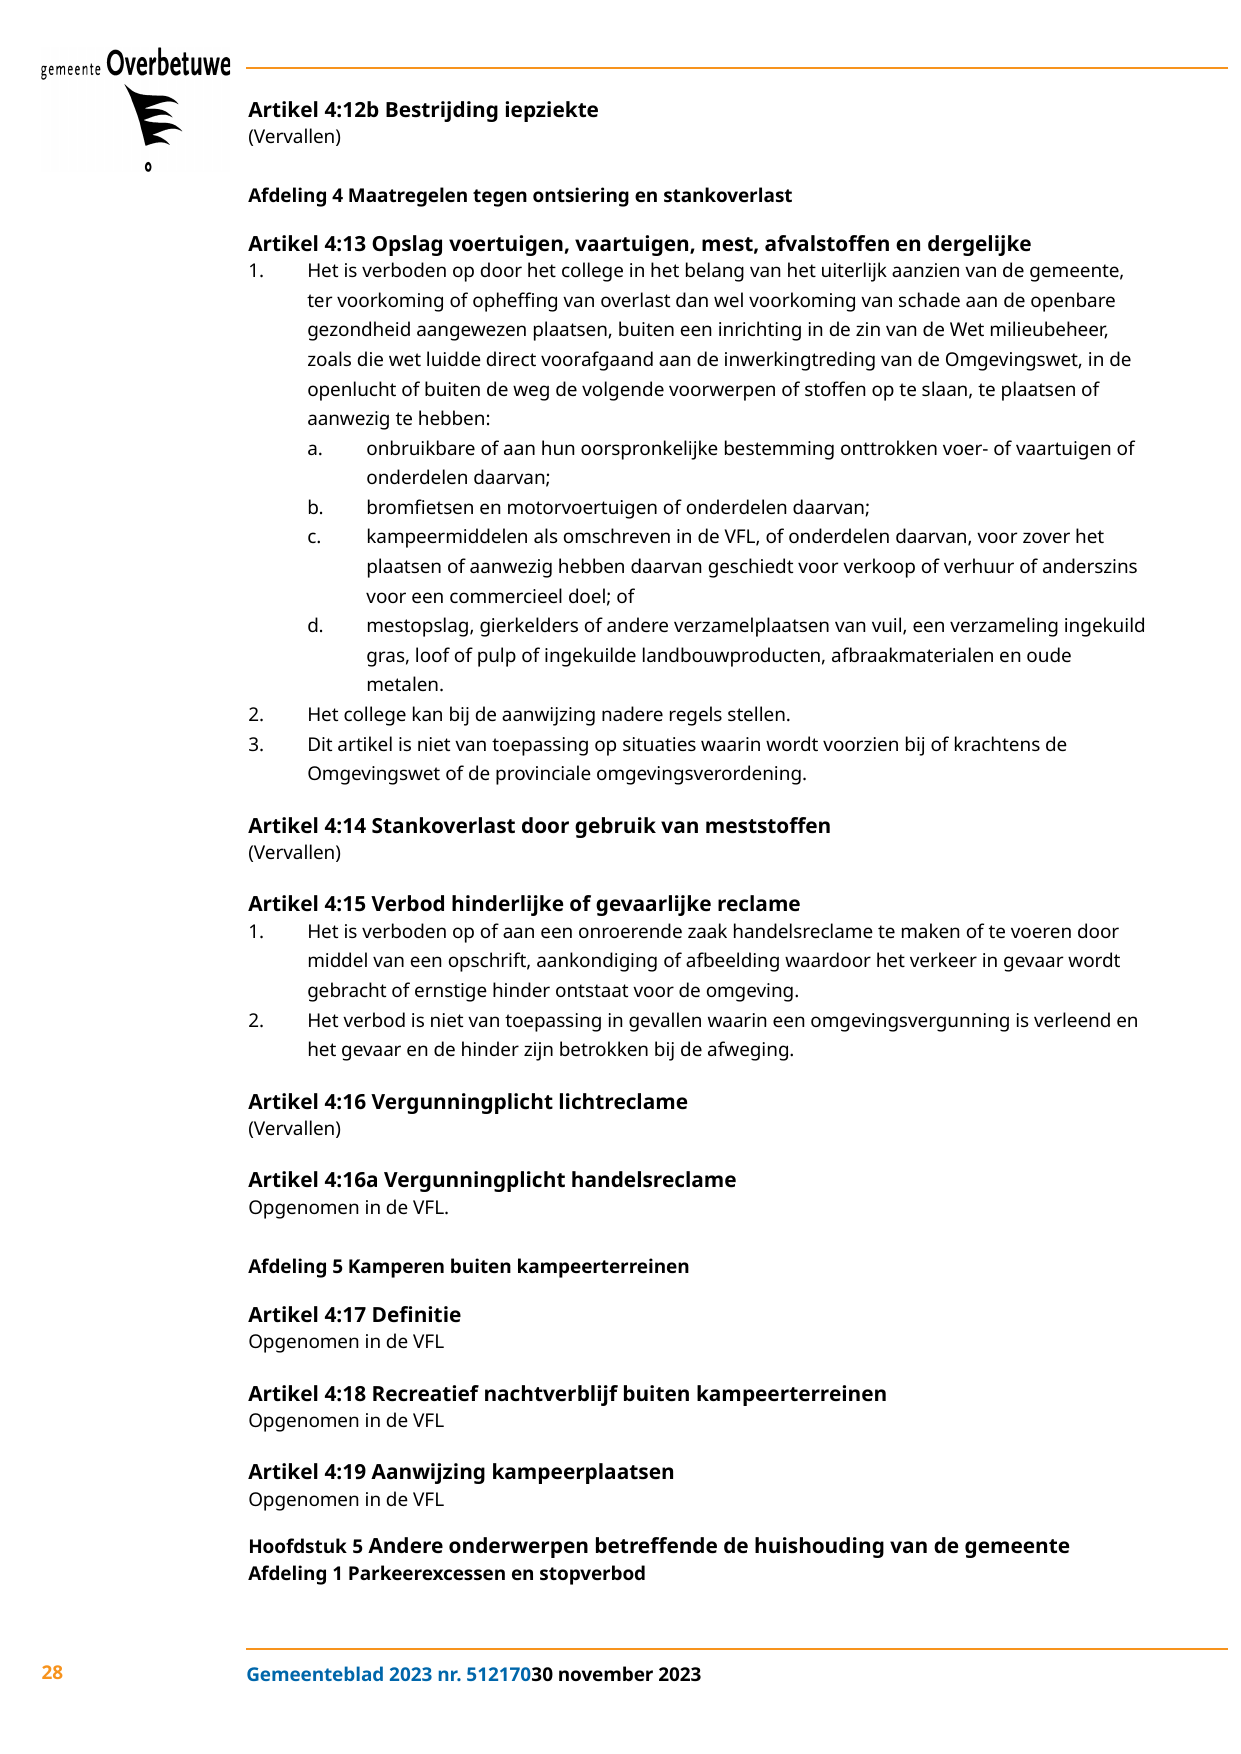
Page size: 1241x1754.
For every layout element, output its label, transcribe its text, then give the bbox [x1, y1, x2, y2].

text Artikel 4:15 Verbod hinderlijke of gevaarlijke reclame [248, 889, 1152, 918]
text Artikel 4:13 Opslag voertuigen, vaartuigen, mest, afvalstoffen en dergelijke [248, 229, 1152, 257]
text Opgenomen in de VFL [248, 1328, 1152, 1354]
list Dit artikel is niet van toepassing op situaties waarin wordt voorzien bij of krachtens de Omgevingswet of de provinciale omgevingsverordening. [248, 731, 1152, 786]
text Artikel 4:16 Vergunningplicht lichtreclame [248, 1087, 1152, 1115]
list Het college kan bij de aanwijzing nadere regels stellen. [248, 701, 1152, 727]
text Opgenomen in de VFL [248, 1407, 1152, 1433]
list kampeermiddelen als omschreven in de VFL, of onderdelen daarvan, voor zover het plaatsen of aanwezig hebben daarvan geschiedt voor verkoop of verhuur of anderszins voor een commercieel doel; of [307, 524, 1152, 608]
text Opgenomen in de VFL [248, 1486, 1152, 1512]
text Artikel 4:17 Definitie [248, 1300, 1152, 1328]
text Opgenomen in de VFL. [248, 1194, 1152, 1220]
text (Vervallen) [248, 123, 1152, 149]
text Afdeling 5 Kamperen buiten kampeerterreinen [248, 1253, 1152, 1279]
text Artikel 4:18 Recreatief nachtverblijf buiten kampeerterreinen [248, 1379, 1152, 1407]
list Het verbod is niet van toepassing in gevallen waarin een omgevingsvergunning is verleend en het gevaar en de hinder zijn betrokken bij de afweging. [248, 1007, 1152, 1062]
text (Vervallen) [248, 839, 1152, 865]
list bromfietsen en motorvoertuigen of onderdelen daarvan; [307, 494, 1152, 520]
text Artikel 4:12b Bestrijding iepziekte [248, 95, 1152, 123]
list Het is verboden op door het college in het belang van het uiterlijk aanzien van de gemeente, ter voorkoming of opheffing van overlast dan wel voorkoming van schade aan de openbare gezondheid aangewezen plaatsen, buiten een inrichting in de zin van de Wet milieubeheer, zoals die wet luidde direct voorafgaand aan de inwerkingtreding van de Omgevingswet, in de openlucht of buiten de weg de volgende voorwerpen of stoffen op te slaan, te plaatsen of aanwezig te hebben: [248, 257, 1152, 431]
text Afdeling 1 Parkeerexcessen en stopverbod [248, 1560, 1152, 1586]
text Artikel 4:14 Stankoverlast door gebruik van meststoffen [248, 811, 1152, 839]
text (Vervallen) [248, 1115, 1152, 1141]
text Afdeling 4 Maatregelen tegen ontsiering en stankoverlast [248, 182, 1152, 208]
list onbruikbare of aan hun oorspronkelijke bestemming onttrokken voer- of vaartuigen of onderdelen daarvan; [307, 435, 1152, 490]
picture [41, 47, 231, 172]
list Het is verboden op of aan een onroerende zaak handelsreclame te maken of te voeren door middel van een opschrift, aankondiging of afbeelding waardoor het verkeer in gevaar wordt gebracht of ernstige hinder ontstaat voor de omgeving. [248, 918, 1152, 1003]
text Hoofdstuk 5 Andere onderwerpen betreffende de huishouding van de gemeente [248, 1532, 1152, 1560]
text Artikel 4:19 Aanwijzing kampeerplaatsen [248, 1457, 1152, 1486]
text Artikel 4:16a Vergunningplicht handelsreclame [248, 1166, 1152, 1194]
list mestopslag, gierkelders of andere verzamelplaatsen van vuil, een verzameling ingekuild gras, loof of pulp of ingekuilde landbouwproducten, afbraakmaterialen en oude metalen. [307, 612, 1152, 697]
